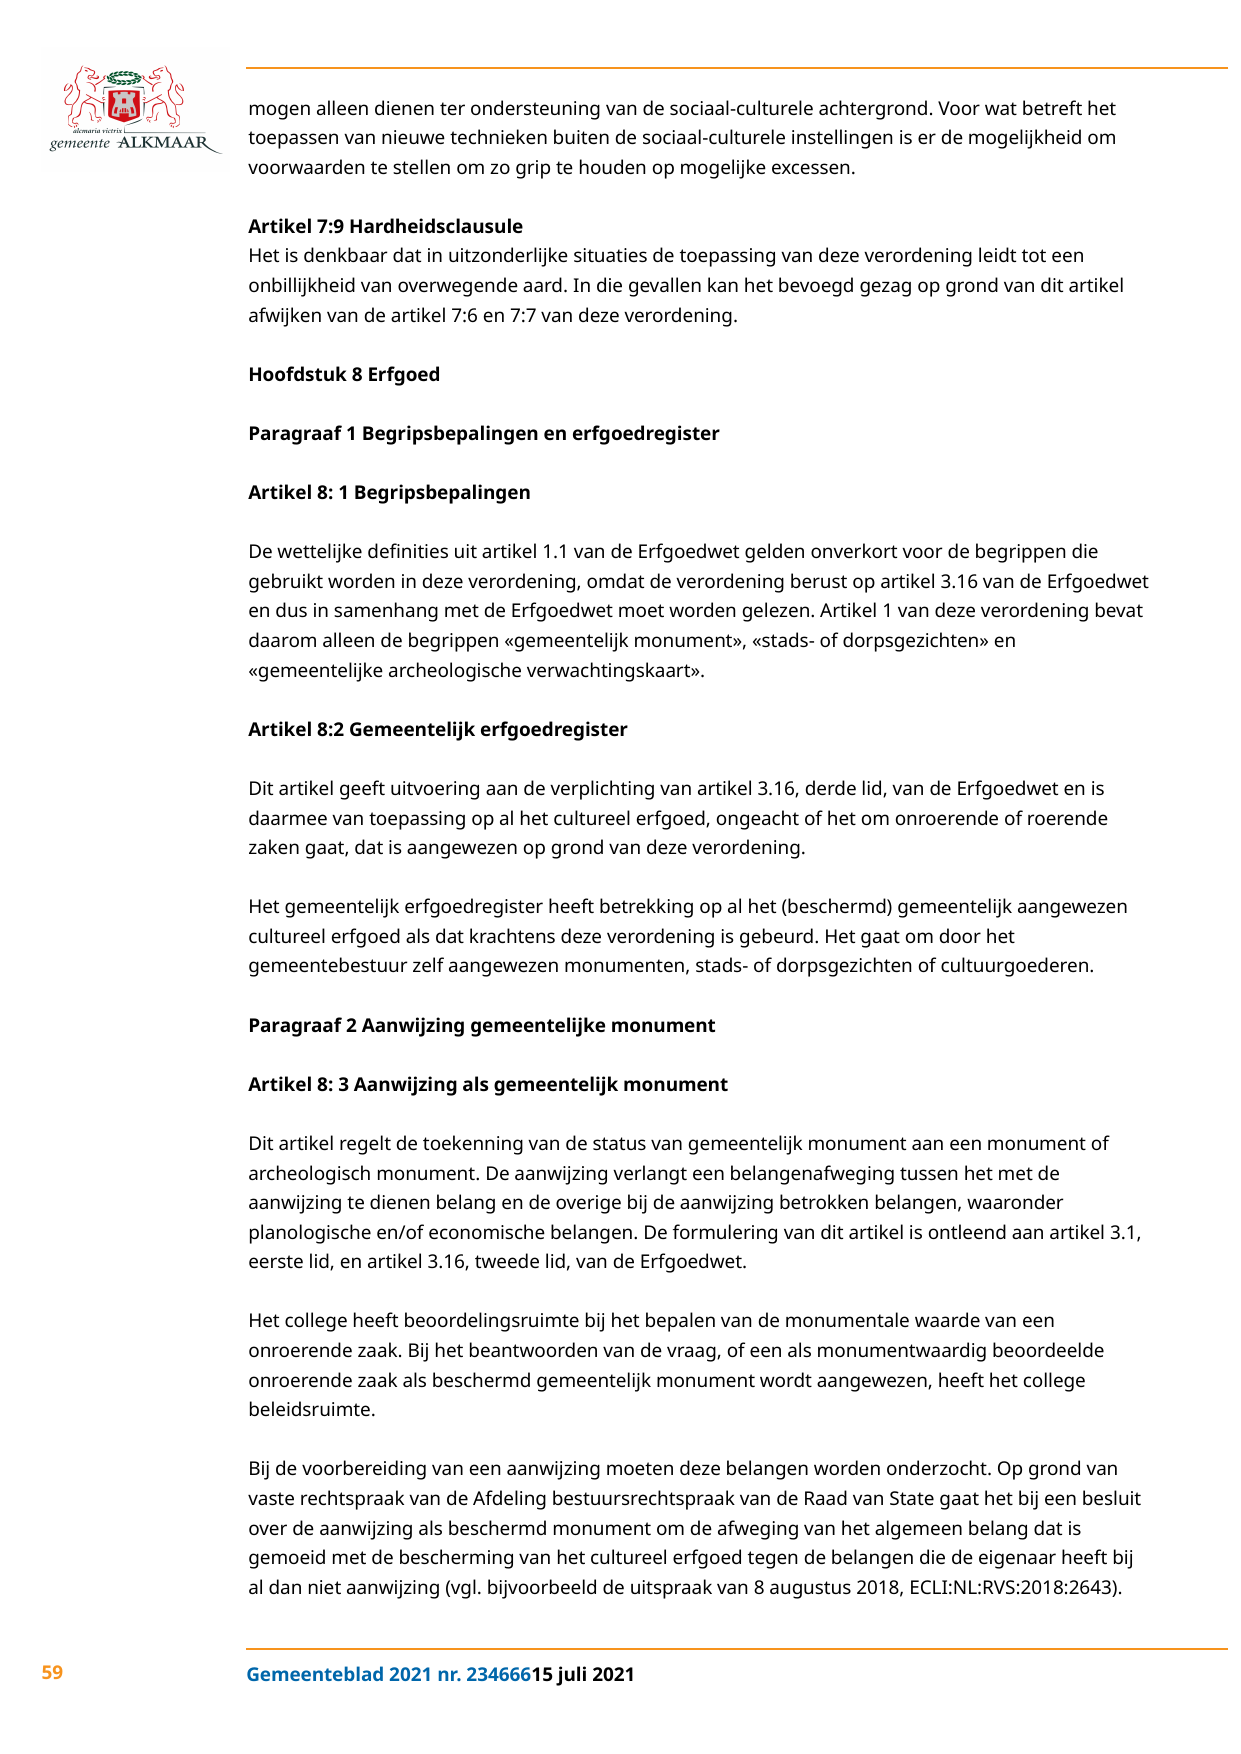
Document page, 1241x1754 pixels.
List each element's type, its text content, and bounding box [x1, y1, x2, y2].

text Dit artikel regelt de toekenning van de status van gemeentelijk monument aan een monument of archeologisch monument. De aanwijzing verlangt een belangenafweging tussen het met de aanwijzing te dienen belang en de overige bij de aanwijzing betrokken belangen, waaronder planologische en/of economische belangen. De formulering van dit artikel is ontleend aan artikel 3.1, eerste lid, en artikel 3.16, tweede lid, van de Erfgoedwet. [248, 1130, 1152, 1274]
text Paragraaf 2 Aanwijzing gemeentelijke monument [248, 1012, 1152, 1038]
text De wettelijke definities uit artikel 1.1 van de Erfgoedwet gelden onverkort voor de begrippen die gebruikt worden in deze verordening, omdat de verordening berust op artikel 3.16 van de Erfgoedwet en dus in samenhang met de Erfgoedwet moet worden gelezen. Artikel 1 van deze verordening bevat daarom alleen de begrippen «gemeentelijk monument», «stads- of dorpsgezichten» en «gemeentelijke archeologische verwachtingskaart». [248, 538, 1152, 683]
picture [41, 47, 231, 172]
text Artikel 8:2 Gemeentelijk erfgoedregister [248, 716, 1152, 742]
text Hoofdstuk 8 Erfgoed [248, 361, 1152, 387]
text Artikel 8: 3 Aanwijzing als gemeentelijk monument [248, 1071, 1152, 1097]
text Bij de voorbereiding van een aanwijzing moeten deze belangen worden onderzocht. Op grond van vaste rechtspraak van de Afdeling bestuursrechtspraak van de Raad van State gaat het bij een besluit over de aanwijzing als beschermd monument om de afweging van het algemeen belang dat is gemoeid met de bescherming van het cultureel erfgoed tegen de belangen die de eigenaar heeft bij al dan niet aanwijzing (vgl. bijvoorbeeld de uitspraak van 8 augustus 2018, ECLI:NL:RVS:2018:2643). [248, 1456, 1152, 1600]
text Artikel 8: 1 Begripsbepalingen [248, 479, 1152, 505]
text Het college heeft beoordelingsruimte bij het bepalen van de monumentale waarde van een onroerende zaak. Bij het beantwoorden van de vraag, of een als monumentwaardig beoordeelde onroerende zaak als beschermd gemeentelijk monument wordt aangewezen, heeft het college beleidsruimte. [248, 1308, 1152, 1422]
text Het gemeentelijk erfgoedregister heeft betrekking op al het (beschermd) gemeentelijk aangewezen cultureel erfgoed als dat krachtens deze verordening is gebeurd. Het gaat om door het gemeentebestuur zelf aangewezen monumenten, stads- of dorpsgezichten of cultuurgoederen. [248, 893, 1152, 978]
text Paragraaf 1 Begripsbepalingen en erfgoedregister [248, 420, 1152, 446]
text Artikel 7:9 Hardheidsclausule [248, 213, 1152, 239]
text Het is denkbaar dat in uitzonderlijke situaties de toepassing van deze verordening leidt tot een onbillijkheid van overwegende aard. In die gevallen kan het bevoegd gezag op grond van dit artikel afwijken van de artikel 7:6 en 7:7 van deze verordening. [248, 243, 1152, 328]
text Dit artikel geeft uitvoering aan de verplichting van artikel 3.16, derde lid, van de Erfgoedwet en is daarmee van toepassing op al het cultureel erfgoed, ongeacht of het om onroerende of roerende zaken gaat, dat is aangewezen op grond van deze verordening. [248, 775, 1152, 860]
text mogen alleen dienen ter ondersteuning van de sociaal-culturele achtergrond. Voor wat betreft het toepassen van nieuwe technieken buiten de sociaal-culturele instellingen is er de mogelijkheid om voorwaarden te stellen om zo grip te houden op mogelijke excessen. [248, 95, 1152, 180]
